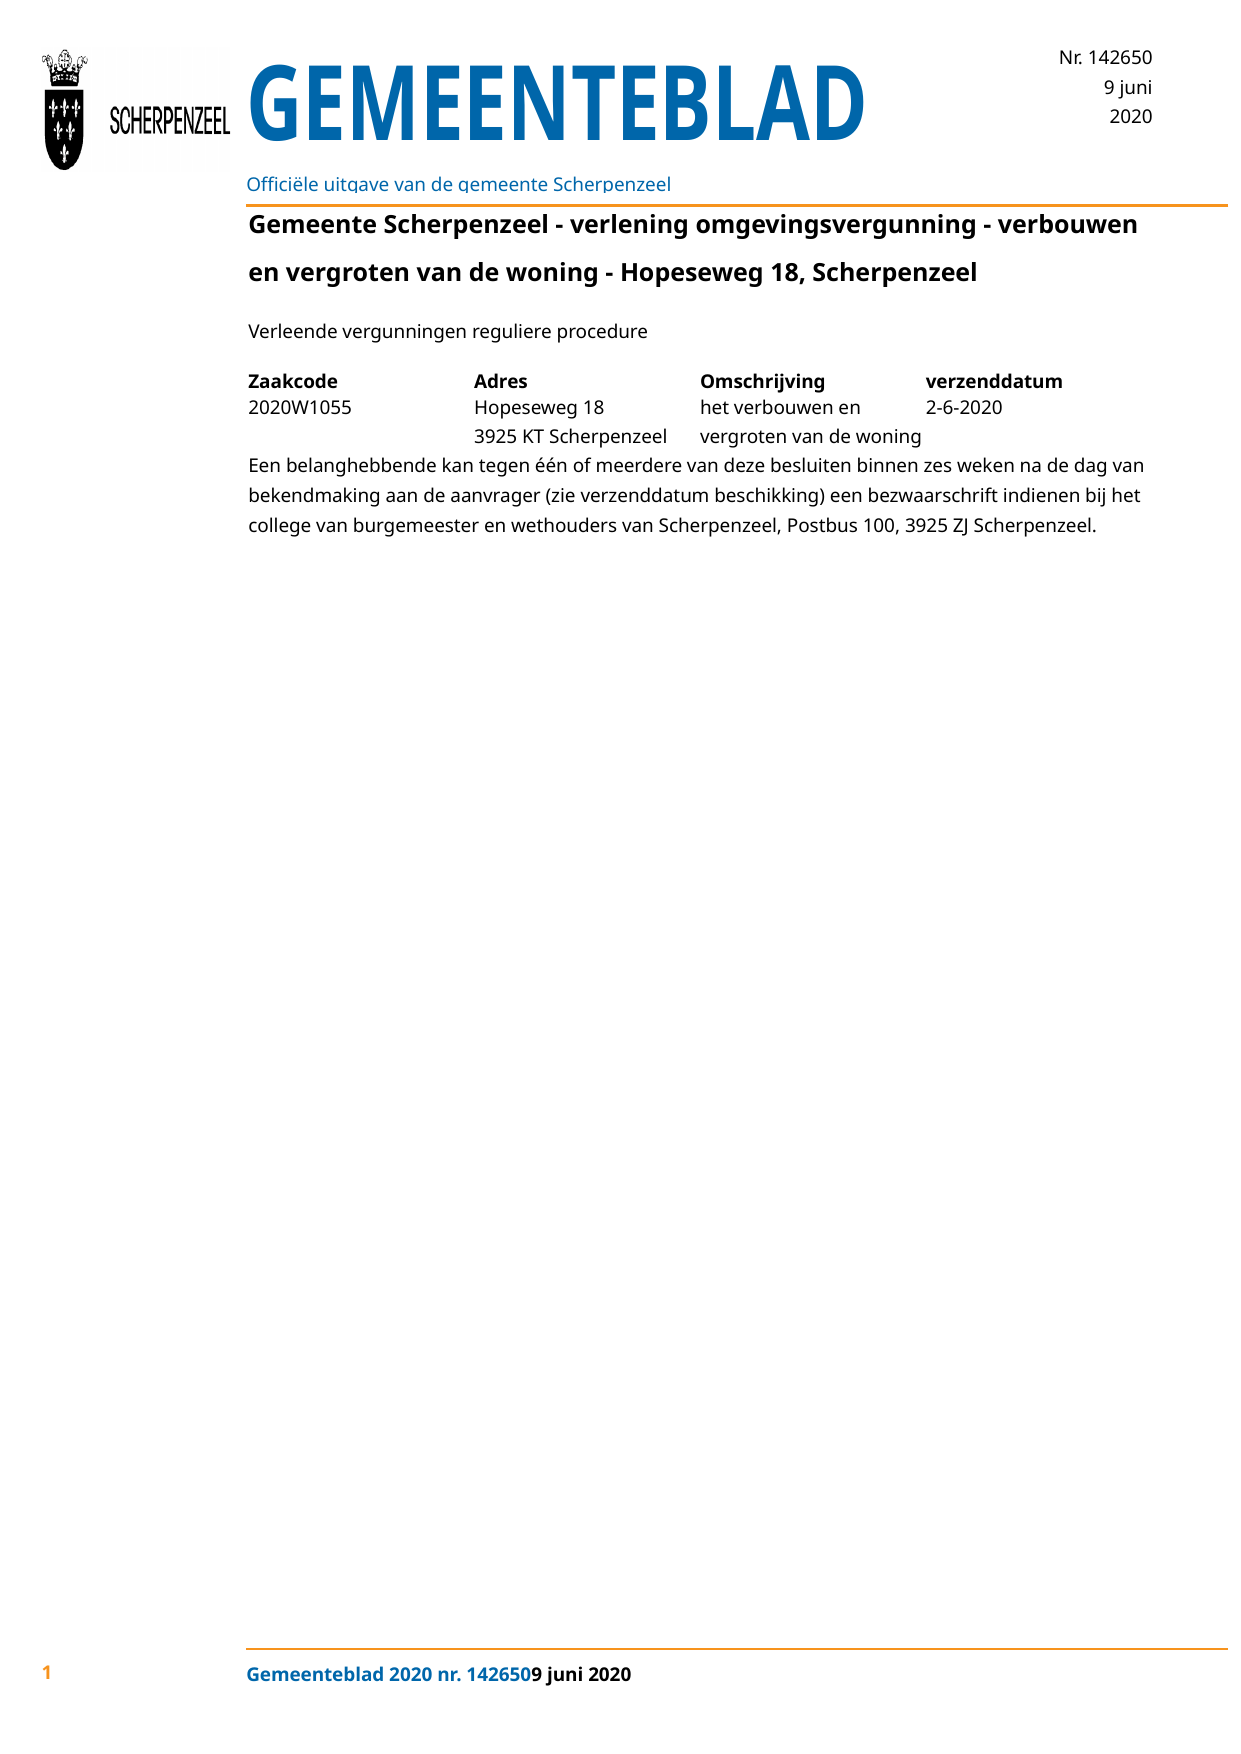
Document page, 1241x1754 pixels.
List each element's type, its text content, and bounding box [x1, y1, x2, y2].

table_header Omschrijving [700, 369, 926, 394]
table_header Adres [474, 369, 700, 394]
text Verleende vergunningen reguliere procedure [248, 318, 1152, 344]
table_header verzenddatum [926, 369, 1152, 394]
text Een belanghebbende kan tegen één of meerdere van deze besluiten binnen zes weken na de dag van bekendmaking aan de aanvrager (zie verzenddatum beschikking) een bezwaarschrift indienen bij het college van burgemeester en wethouders van Scherpenzeel, Postbus 100, 3925 ZJ Scherpenzeel. [248, 453, 1152, 538]
text Gemeente Scherpenzeel - verlening omgevingsvergunning - verbouwen en vergroten van de woning - Hopeseweg 18, Scherpenzeel [248, 207, 1152, 288]
picture [41, 47, 231, 172]
table_cell het verbouwen en vergroten van de woning [700, 394, 926, 449]
table_cell Hopeseweg 18 3925 KT Scherpenzeel [474, 394, 700, 449]
table_cell 2-6-2020 [926, 394, 1152, 449]
table_cell 2020W1055 [248, 394, 474, 449]
table_header Zaakcode [248, 369, 474, 394]
